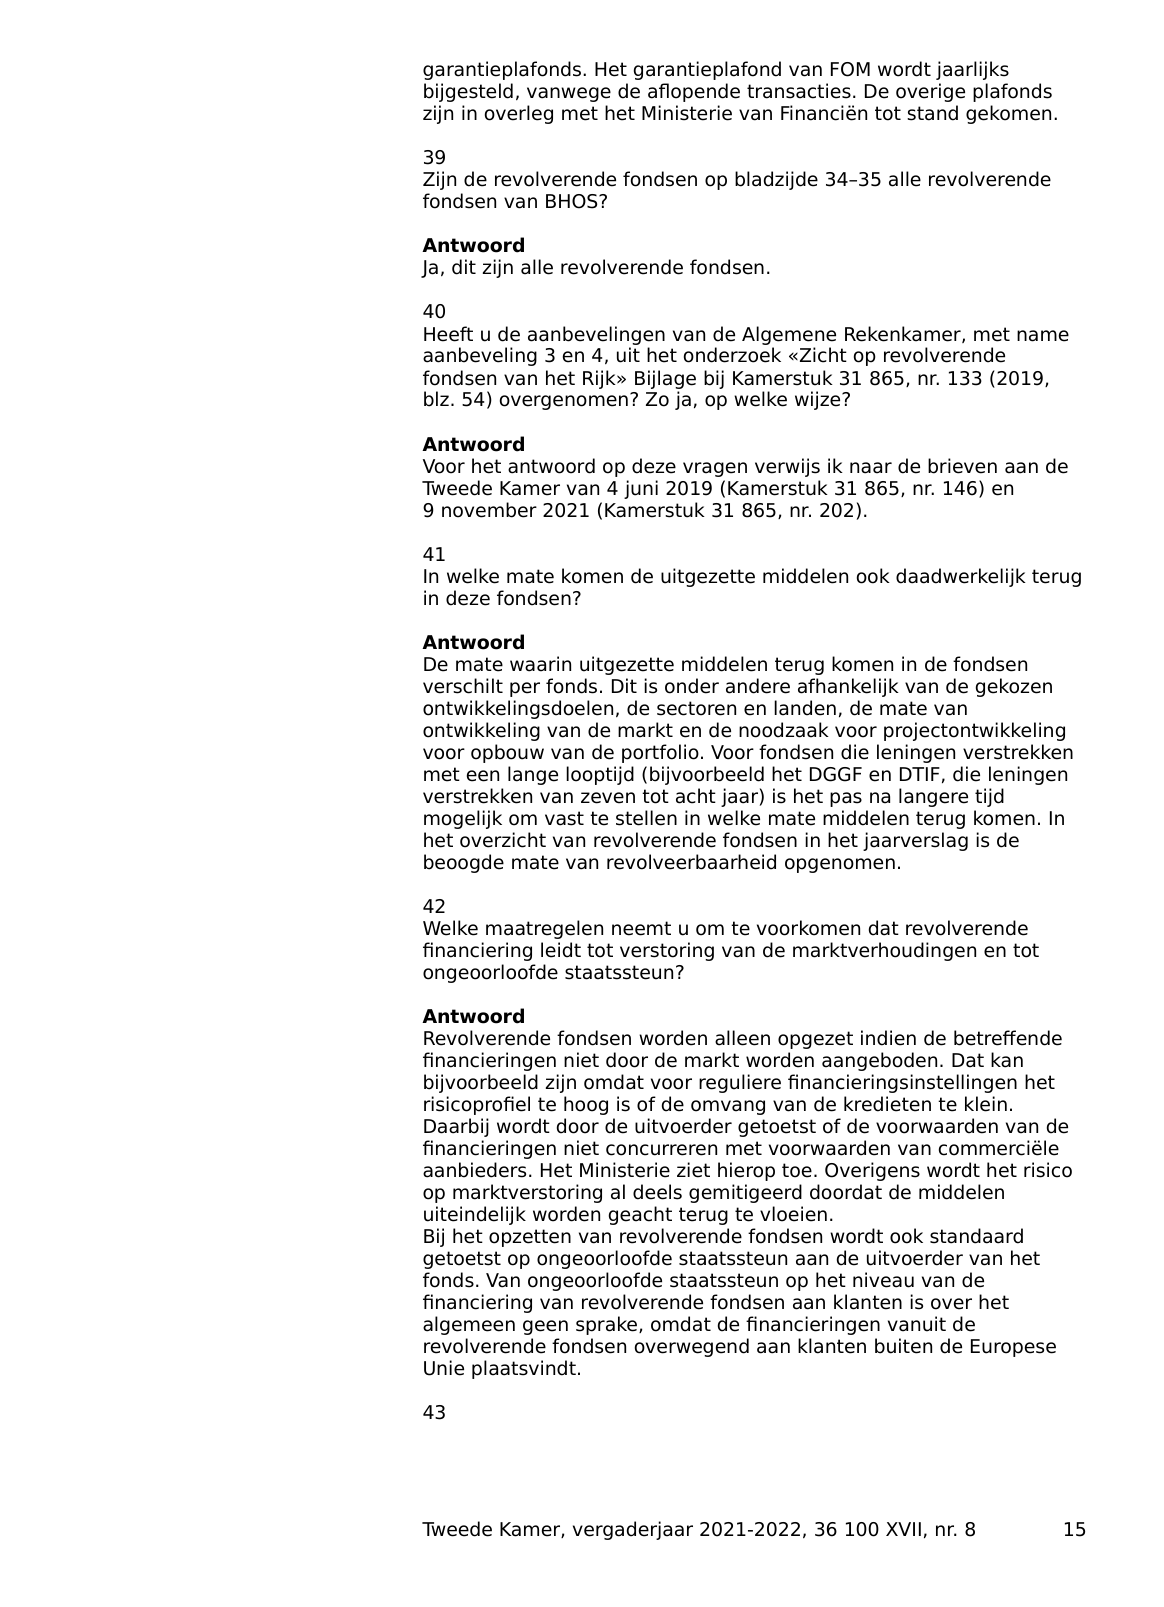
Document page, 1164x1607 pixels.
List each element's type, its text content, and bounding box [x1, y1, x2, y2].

text Antwoord [422, 632, 1087, 654]
text In welke mate komen de uitgezette middelen ook daadwerkelijk terug in deze fondsen? [422, 566, 1087, 609]
text Bij het opzetten van revolverende fondsen wordt ook standaard getoetst op ongeoorloofde staatssteun aan de uitvoerder van het fonds. Van ongeoorloofde staatssteun op het niveau van de financiering van revolverende fondsen aan klanten is over het algemeen geen sprake, omdat de financieringen vanuit de revolverende fondsen overwegend aan klanten buiten de Europese Unie plaatsvindt. [422, 1226, 1087, 1379]
text 42 [422, 896, 1087, 918]
text garantieplafonds. Het garantieplafond van FOM wordt jaarlijks bijgesteld, vanwege de aflopende transacties. De overige plafonds zijn in overleg met het Ministerie van Financiën tot stand gekomen. [422, 59, 1087, 125]
text Heeft u de aanbevelingen van de Algemene Rekenkamer, met name aanbeveling 3 en 4, uit het onderzoek «Zicht op revolverende fondsen van het Rijk» Bijlage bij Kamerstuk 31 865, nr. 133 (2019, blz. 54) overgenomen? Zo ja, op welke wijze? [422, 323, 1087, 411]
text Zijn de revolverende fondsen op bladzijde 34–35 alle revolverende fondsen van BHOS? [422, 169, 1087, 213]
text Antwoord [422, 1006, 1087, 1028]
text Antwoord [422, 433, 1087, 456]
text Voor het antwoord op deze vragen verwijs ik naar de brieven aan de Tweede Kamer van 4 juni 2019 (Kamerstuk 31 865, nr. 146) en 9 november 2021 (Kamerstuk 31 865, nr. 202). [422, 456, 1087, 521]
text Ja, dit zijn alle revolverende fondsen. [422, 257, 1087, 279]
text 39 [422, 147, 1087, 169]
text Revolverende fondsen worden alleen opgezet indien de betreffende financieringen niet door de markt worden aangeboden. Dat kan bijvoorbeeld zijn omdat voor reguliere financieringsinstellingen het risicoprofiel te hoog is of de omvang van de kredieten te klein. Daarbij wordt door de uitvoerder getoetst of de voorwaarden van de financieringen niet concurreren met voorwaarden van commerciële aanbieders. Het Ministerie ziet hierop toe. Overigens wordt het risico op marktverstoring al deels gemitigeerd doordat de middelen uiteindelijk worden geacht terug te vloeien. [422, 1028, 1087, 1226]
text 43 [422, 1402, 1087, 1424]
text Welke maatregelen neemt u om te voorkomen dat revolverende financiering leidt tot verstoring van de marktverhoudingen en tot ongeoorloofde staatssteun? [422, 918, 1087, 984]
text De mate waarin uitgezette middelen terug komen in de fondsen verschilt per fonds. Dit is onder andere afhankelijk van de gekozen ontwikkelingsdoelen, de sectoren en landen, de mate van ontwikkeling van de markt en de noodzaak voor projectontwikkeling voor opbouw van de portfolio. Voor fondsen die leningen verstrekken met een lange looptijd (bijvoorbeeld het DGGF en DTIF, die leningen verstrekken van zeven tot acht jaar) is het pas na langere tijd mogelijk om vast te stellen in welke mate middelen terug komen. In het overzicht van revolverende fondsen in het jaarverslag is de beoogde mate van revolveerbaarheid opgenomen. [422, 654, 1087, 873]
text 41 [422, 544, 1087, 566]
text Antwoord [422, 235, 1087, 257]
text 40 [422, 301, 1087, 323]
